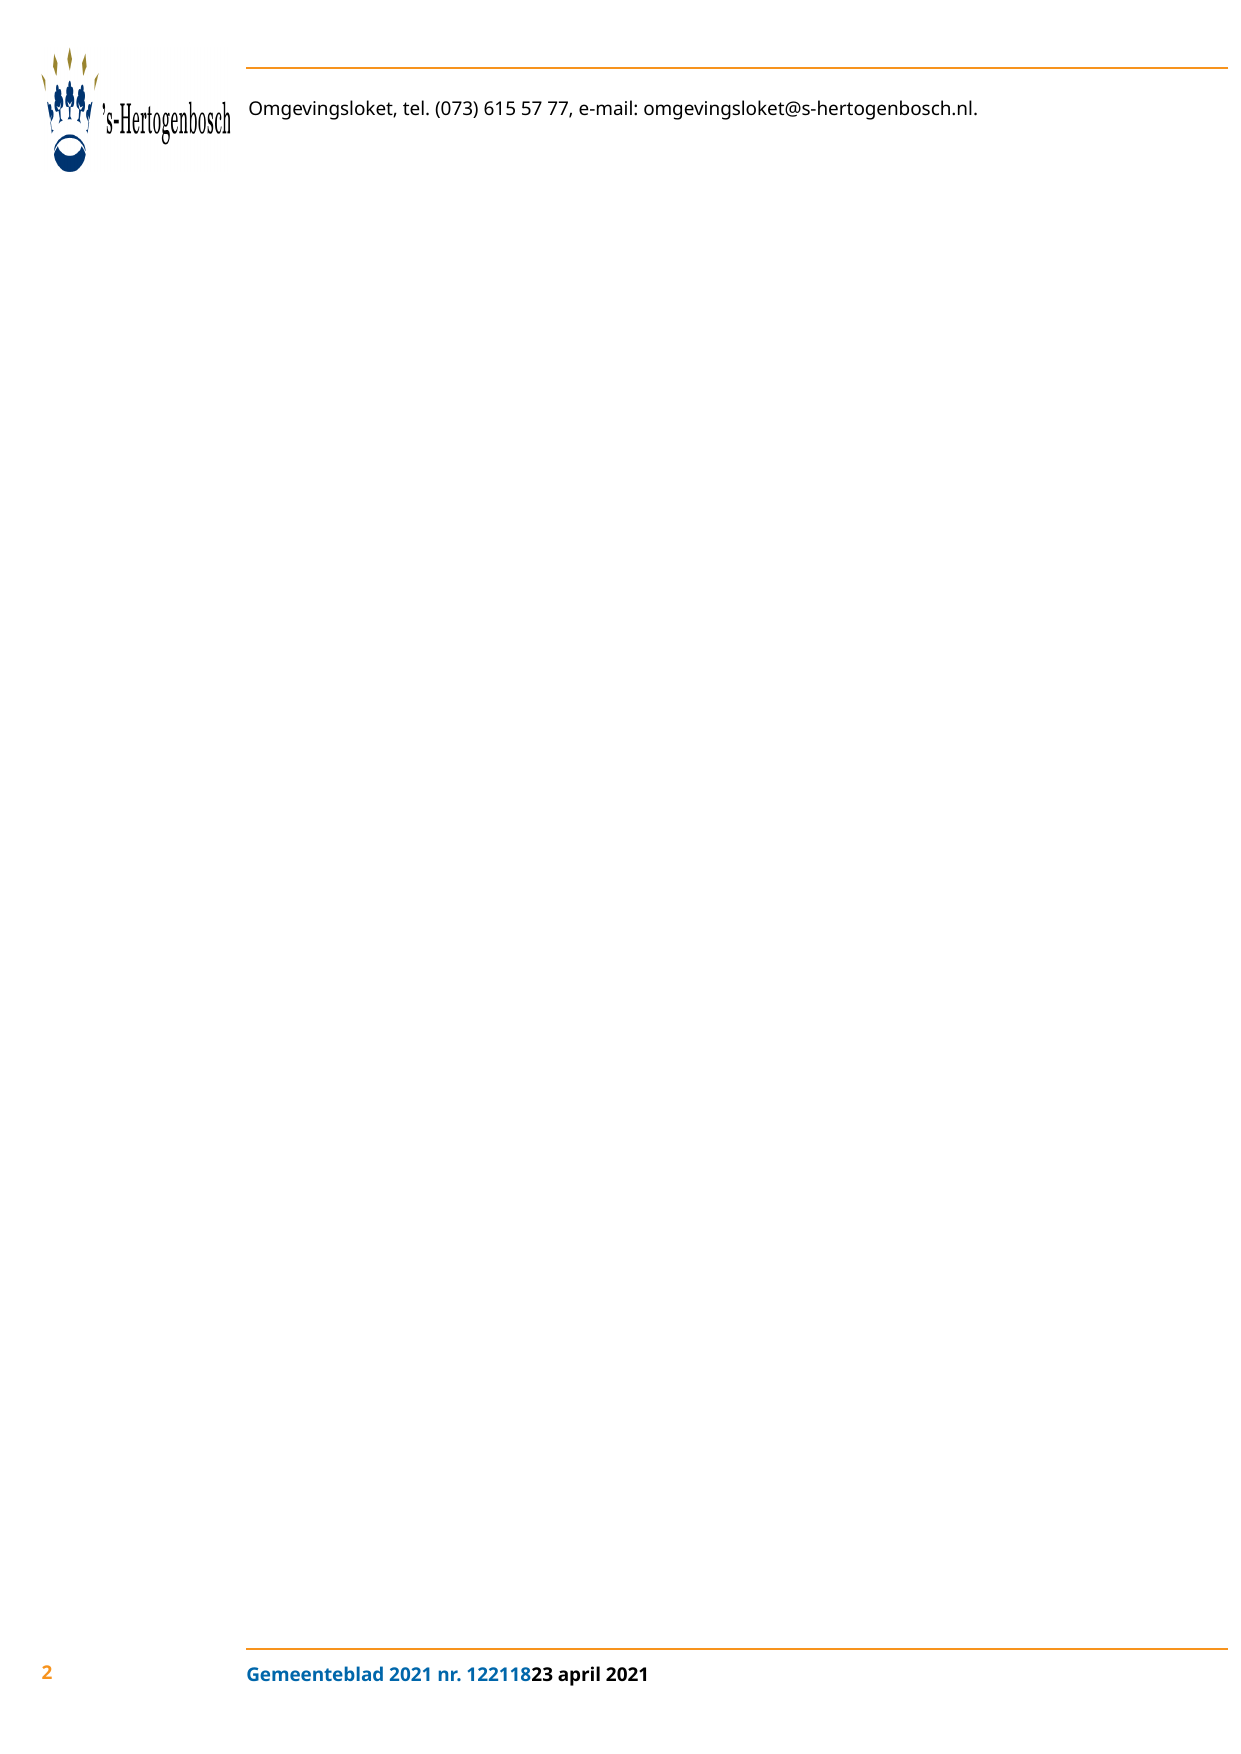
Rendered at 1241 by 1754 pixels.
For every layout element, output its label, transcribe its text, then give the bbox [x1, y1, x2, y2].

text Omgevingsloket, tel. (073) 615 57 77, e-mail: omgevingsloket@s-hertogenbosch.nl. [248, 95, 1152, 121]
picture [41, 47, 231, 172]
